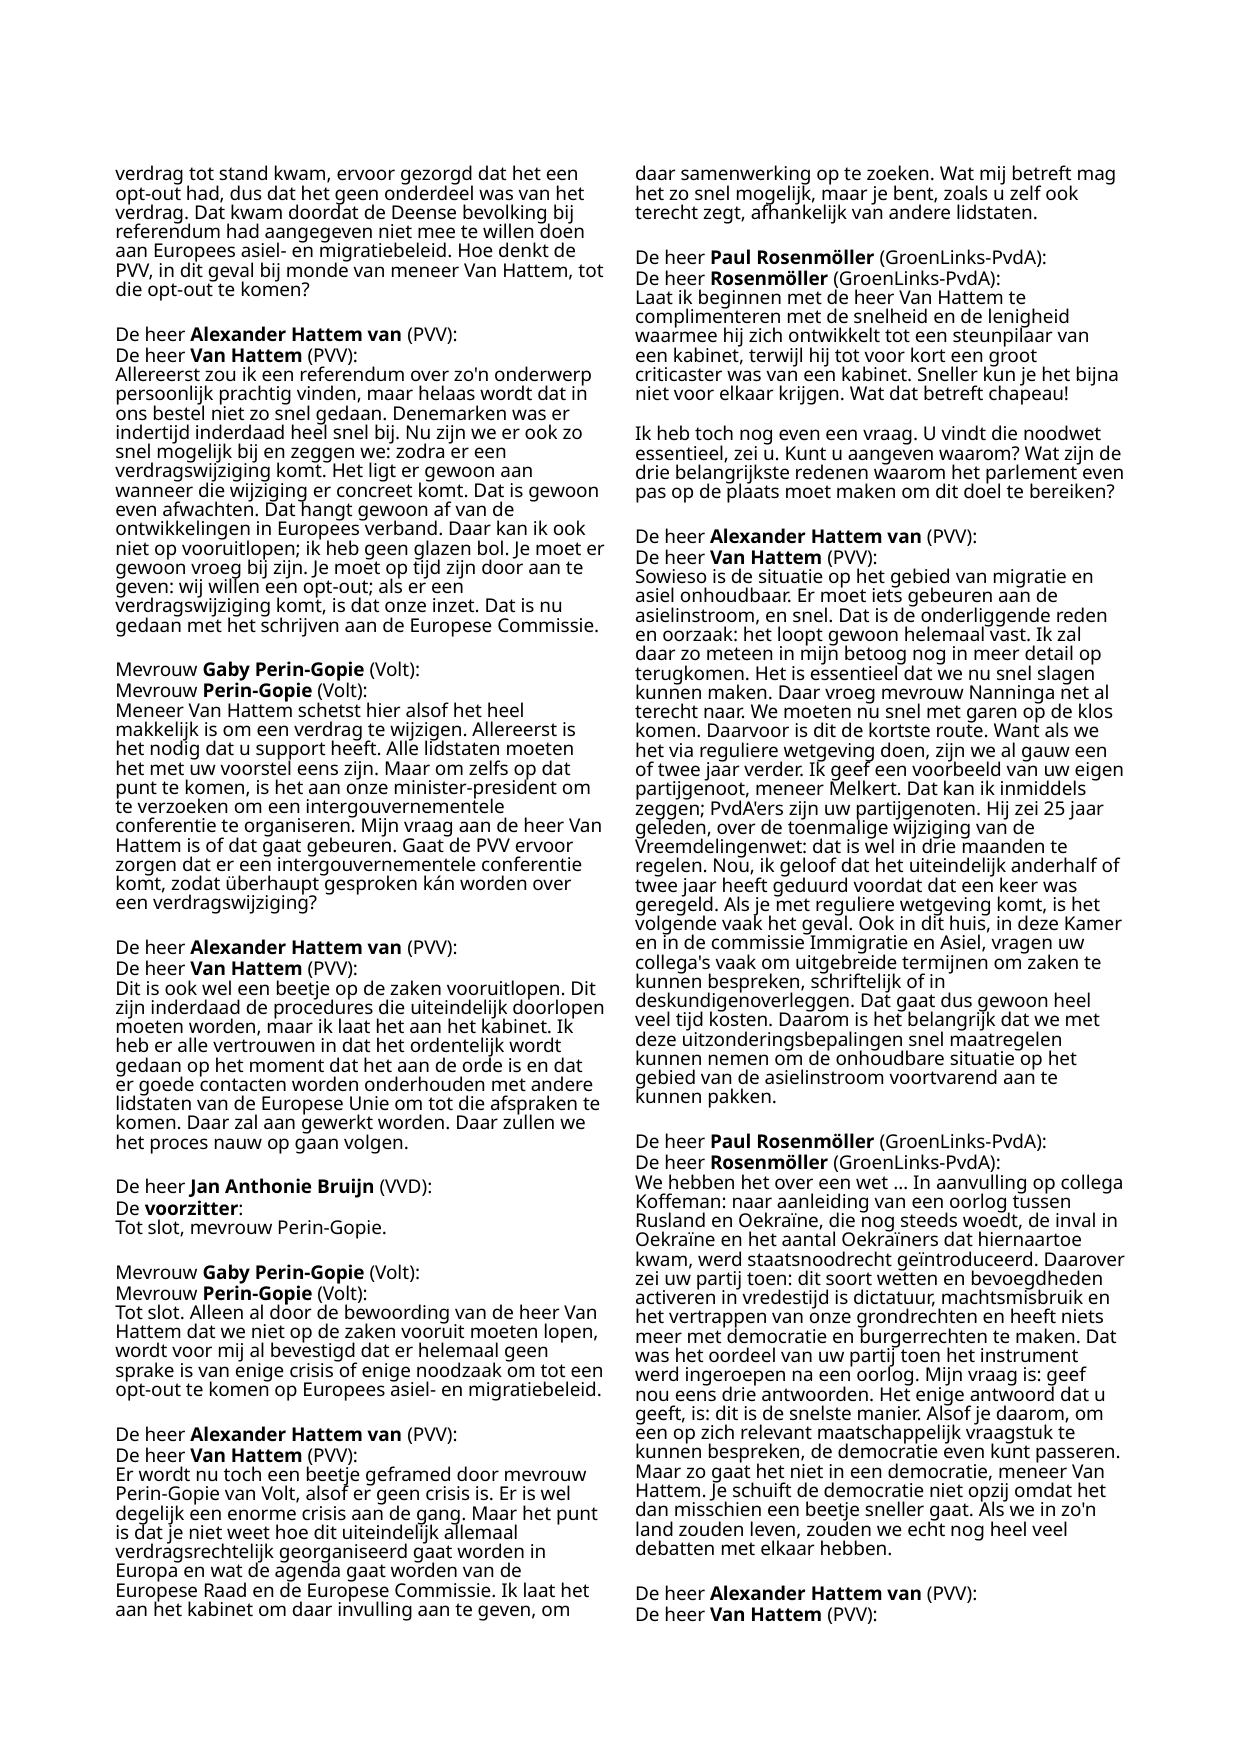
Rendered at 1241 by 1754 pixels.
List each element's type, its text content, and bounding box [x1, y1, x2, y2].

text De heer Paul Rosenmöller (GroenLinks-PvdA): [635, 1129, 1125, 1154]
text De heer Van Hattem (PVV): [115, 960, 605, 979]
text Tot slot. Alleen al door de bewoording van de heer Van Hattem dat we niet op de zaken vooruit moeten lopen, wordt voor mij al bevestigd dat er helemaal geen sprake is van enige crisis of enige noodzaak om tot een opt-out te komen op Europees asiel- en migratiebeleid. [115, 1304, 605, 1400]
text De heer Rosenmöller (GroenLinks-PvdA): [635, 270, 1125, 289]
text Mevrouw Perin-Gopie (Volt): [115, 682, 605, 702]
text De heer Alexander Hattem van (PVV): [115, 1421, 605, 1447]
text De heer Alexander Hattem van (PVV): [115, 934, 605, 960]
text De heer Van Hattem (PVV): [115, 347, 605, 366]
text Laat ik beginnen met de heer Van Hattem te complimenteren met de snelheid en de lenigheid waarmee hij zich ontwikkelt tot een steunpilaar van een kabinet, terwijl hij tot voor kort een groot criticaster was van een kabinet. Sneller kun je het bijna niet voor elkaar krijgen. Wat dat betreft chapeau! [635, 289, 1125, 404]
text Sowieso is de situatie op het gebied van migratie en asiel onhoudbaar. Er moet iets gebeuren aan de asielinstroom, en snel. Dat is de onderliggende reden en oorzaak: het loopt gewoon helemaal vast. Ik zal daar zo meteen in mijn betoog nog in meer detail op terugkomen. Het is essentieel dat we nu snel slagen kunnen maken. Daar vroeg mevrouw Nanninga net al terecht naar. We moeten nu snel met garen op de klos komen. Daarvoor is dit de kortste route. Want als we het via reguliere wetgeving doen, zijn we al gauw een of twee jaar verder. Ik geef een voorbeeld van uw eigen partijgenoot, meneer Melkert. Dat kan ik inmiddels zeggen; PvdA'ers zijn uw partijgenoten. Hij zei 25 jaar geleden, over de toenmalige wijziging van de Vreemdelingenwet: dat is wel in drie maanden te regelen. Nou, ik geloof dat het uiteindelijk anderhalf of twee jaar heeft geduurd voordat dat een keer was geregeld. Als je met reguliere wetgeving komt, is het volgende vaak het geval. Ook in dit huis, in deze Kamer en in de commissie Immigratie en Asiel, vragen uw collega's vaak om uitgebreide termijnen om zaken te kunnen bespreken, schriftelijk of in deskundigenoverleggen. Dat gaat dus gewoon heel veel tijd kosten. Daarom is het belangrijk dat we met deze uitzonderingsbepalingen snel maatregelen kunnen nemen om de onhoudbare situatie op het gebied van de asielinstroom voortvarend aan te kunnen pakken. [635, 568, 1125, 1108]
text De voorzitter: [115, 1199, 605, 1219]
text Ik heb toch nog even een vraag. U vindt die noodwet essentieel, zei u. Kunt u aangeven waarom? Wat zijn de drie belangrijkste redenen waarom het parlement even pas op de plaats moet maken om dit doel te bereiken? [635, 425, 1125, 502]
text De heer Alexander Hattem van (PVV): [635, 523, 1125, 549]
text De heer Jan Anthonie Bruijn (VVD): [115, 1174, 605, 1199]
text De heer Van Hattem (PVV): [635, 549, 1125, 568]
text De heer Rosenmöller (GroenLinks-PvdA): [635, 1154, 1125, 1174]
text Mevrouw Perin-Gopie (Volt): [115, 1284, 605, 1304]
text De heer Van Hattem (PVV): [635, 1606, 1125, 1625]
text De heer Alexander Hattem van (PVV): [635, 1580, 1125, 1606]
text Mevrouw Gaby Perin-Gopie (Volt): [115, 1259, 605, 1284]
text daar samenwerking op te zoeken. Wat mij betreft mag het zo snel mogelijk, maar je bent, zoals u zelf ook terecht zegt, afhankelijk van andere lidstaten. [635, 165, 1125, 223]
text De heer Alexander Hattem van (PVV): [115, 321, 605, 347]
text Dit is ook wel een beetje op de zaken vooruitlopen. Dit zijn inderdaad de procedures die uiteindelijk doorlopen moeten worden, maar ik laat het aan het kabinet. Ik heb er alle vertrouwen in dat het ordentelijk wordt gedaan op het moment dat het aan de orde is en dat er goede contacten worden onderhouden met andere lidstaten van de Europese Unie om tot die afspraken te komen. Daar zal aan gewerkt worden. Daar zullen we het proces nauw op gaan volgen. [115, 979, 605, 1153]
text Allereerst zou ik een referendum over zo'n onderwerp persoonlijk prachtig vinden, maar helaas wordt dat in ons bestel niet zo snel gedaan. Denemarken was er indertijd inderdaad heel snel bij. Nu zijn we er ook zo snel mogelijk bij en zeggen we: zodra er een verdragswijziging komt. Het ligt er gewoon aan wanneer die wijziging er concreet komt. Dat is gewoon even afwachten. Dat hangt gewoon af van de ontwikkelingen in Europees verband. Daar kan ik ook niet op vooruitlopen; ik heb geen glazen bol. Je moet er gewoon vroeg bij zijn. Je moet op tijd zijn door aan te geven: wij willen een opt-out; als er een verdragswijziging komt, is dat onze inzet. Dat is nu gedaan met het schrijven aan de Europese Commissie. [115, 366, 605, 636]
text verdrag tot stand kwam, ervoor gezorgd dat het een opt-out had, dus dat het geen onderdeel was van het verdrag. Dat kwam doordat de Deense bevolking bij referendum had aangegeven niet mee te willen doen aan Europees asiel- en migratiebeleid. Hoe denkt de PVV, in dit geval bij monde van meneer Van Hattem, tot die opt-out te komen? [115, 165, 605, 300]
text Tot slot, mevrouw Perin-Gopie. [115, 1219, 605, 1238]
text Er wordt nu toch een beetje geframed door mevrouw Perin-Gopie van Volt, alsof er geen crisis is. Er is wel degelijk een enorme crisis aan de gang. Maar het punt is dat je niet weet hoe dit uiteindelijk allemaal verdragsrechtelijk georganiseerd gaat worden in Europa en wat de agenda gaat worden van de Europese Raad en de Europese Commissie. Ik laat het aan het kabinet om daar invulling aan te geven, om [115, 1466, 605, 1620]
text We hebben het over een wet … In aanvulling op collega Koffeman: naar aanleiding van een oorlog tussen Rusland en Oekraïne, die nog steeds woedt, de inval in Oekraïne en het aantal Oekraïners dat hiernaartoe kwam, werd staatsnoodrecht geïntroduceerd. Daarover zei uw partij toen: dit soort wetten en bevoegdheden activeren in vredestijd is dictatuur, machtsmisbruik en het vertrappen van onze grondrechten en heeft niets meer met democratie en burgerrechten te maken. Dat was het oordeel van uw partij toen het instrument werd ingeroepen na een oorlog. Mijn vraag is: geef nou eens drie antwoorden. Het enige antwoord dat u geeft, is: dit is de snelste manier. Alsof je daarom, om een op zich relevant maatschappelijk vraagstuk te kunnen bespreken, de democratie even kunt passeren. Maar zo gaat het niet in een democratie, meneer Van Hattem. Je schuift de democratie niet opzij omdat het dan misschien een beetje sneller gaat. Als we in zo'n land zouden leven, zouden we echt nog heel veel debatten met elkaar hebben. [635, 1174, 1125, 1559]
text De heer Van Hattem (PVV): [115, 1447, 605, 1466]
text Meneer Van Hattem schetst hier alsof het heel makkelijk is om een verdrag te wijzigen. Allereerst is het nodig dat u support heeft. Alle lidstaten moeten het met uw voorstel eens zijn. Maar om zelfs op dat punt te komen, is het aan onze minister-president om te verzoeken om een intergouvernementele conferentie te organiseren. Mijn vraag aan de heer Van Hattem is of dat gaat gebeuren. Gaat de PVV ervoor zorgen dat er een intergouvernementele conferentie komt, zodat überhaupt gesproken kán worden over een verdragswijziging? [115, 702, 605, 914]
text Mevrouw Gaby Perin-Gopie (Volt): [115, 657, 605, 682]
text De heer Paul Rosenmöller (GroenLinks-PvdA): [635, 244, 1125, 270]
